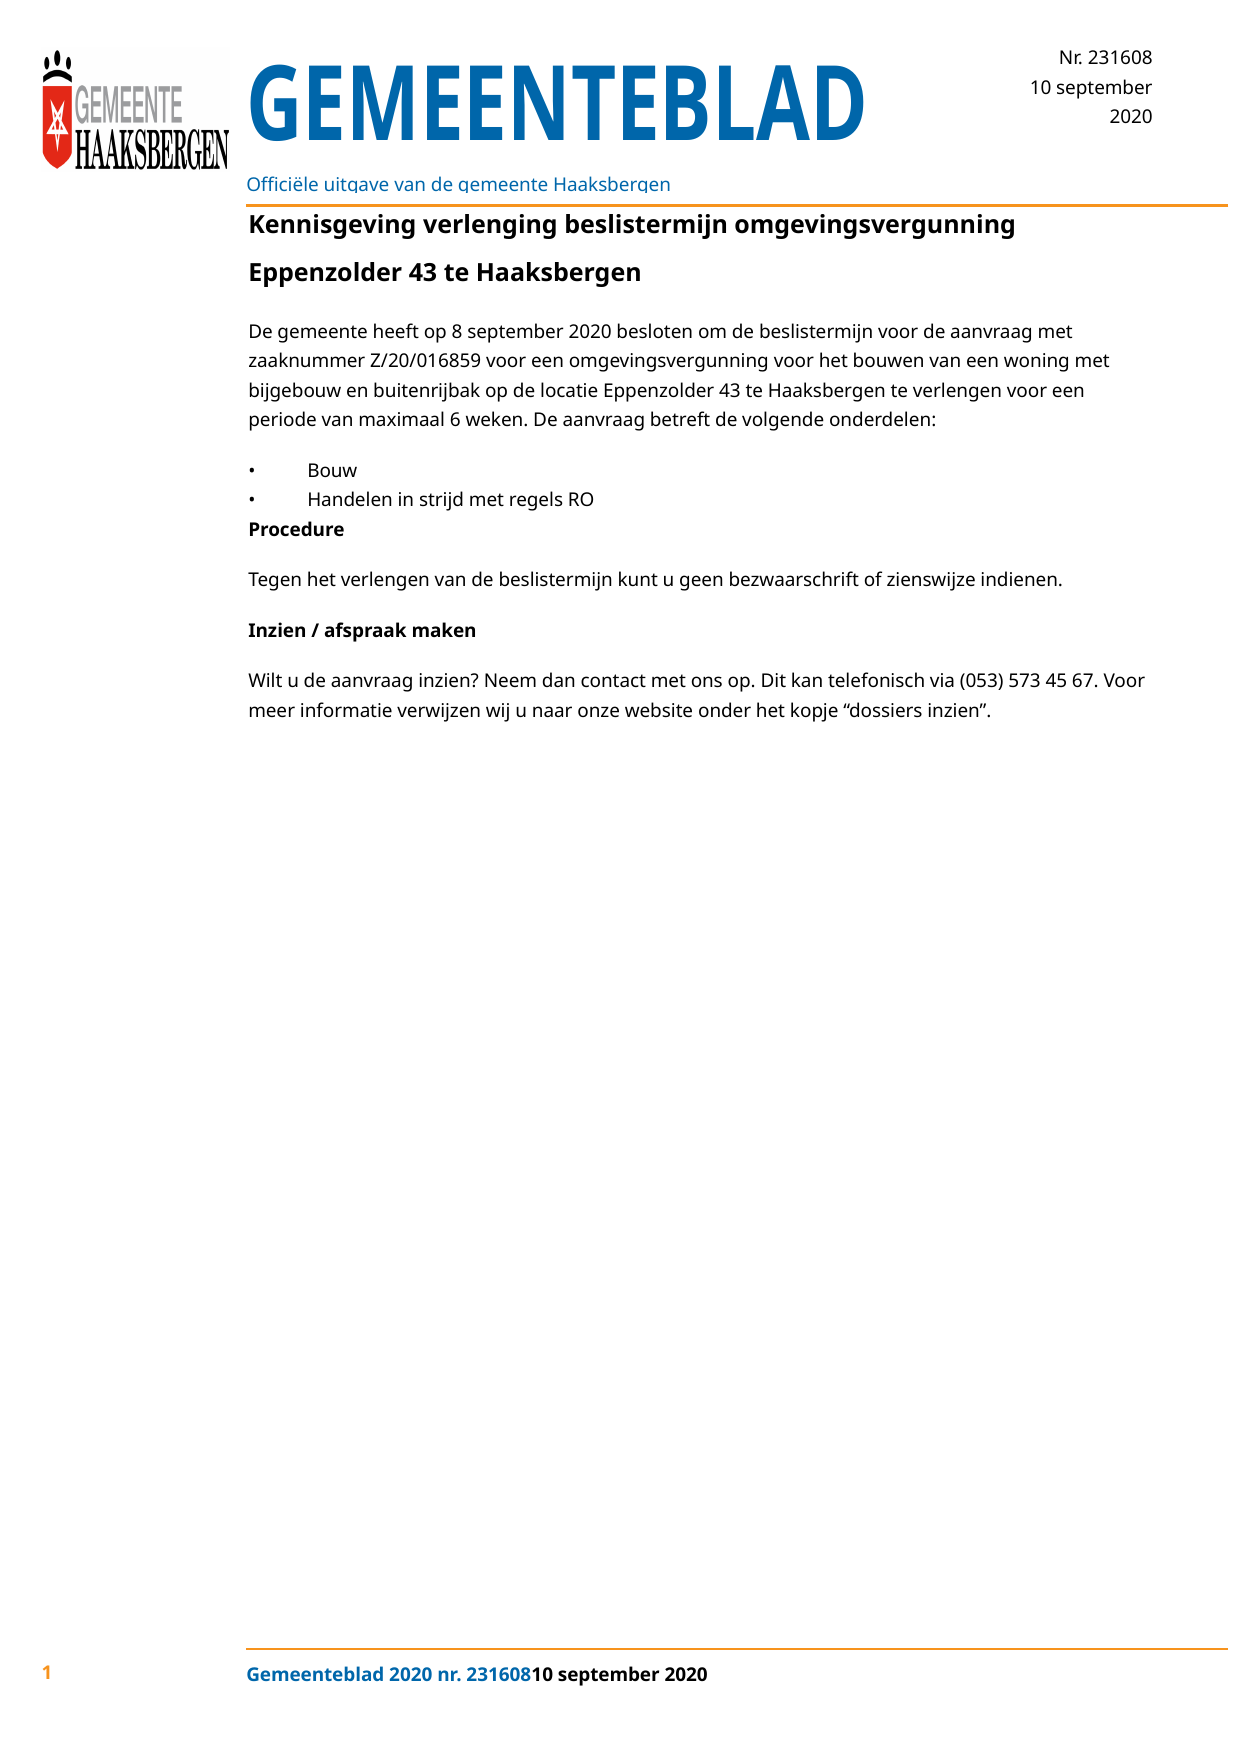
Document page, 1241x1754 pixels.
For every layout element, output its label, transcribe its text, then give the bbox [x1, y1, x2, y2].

text Wilt u de aanvraag inzien? Neem dan contact met ons op. Dit kan telefonisch via (053) 573 45 67. Voor meer informatie verwijzen wij u naar onze website onder het kopje “dossiers inzien”. [248, 667, 1152, 723]
text De gemeente heeft op 8 september 2020 besloten om de beslistermijn voor de aanvraag met zaaknummer Z/20/016859 voor een omgevingsvergunning voor het bouwen van een woning met bijgebouw en buitenrijbak op de locatie Eppenzolder 43 te Haaksbergen te verlengen voor een periode van maximaal 6 weken. De aanvraag betreft de volgende onderdelen: [248, 318, 1152, 432]
list Bouw [248, 457, 1152, 483]
text Kennisgeving verlenging beslistermijn omgevingsvergunning Eppenzolder 43 te Haaksbergen [248, 207, 1152, 288]
list Handelen in strijd met regels RO [248, 487, 1152, 512]
text Procedure [248, 516, 1152, 542]
picture [41, 47, 231, 172]
text Tegen het verlengen van de beslistermijn kunt u geen bezwaarschrift of zienswijze indienen. [248, 567, 1152, 592]
text Inzien / afspraak maken [248, 617, 1152, 643]
